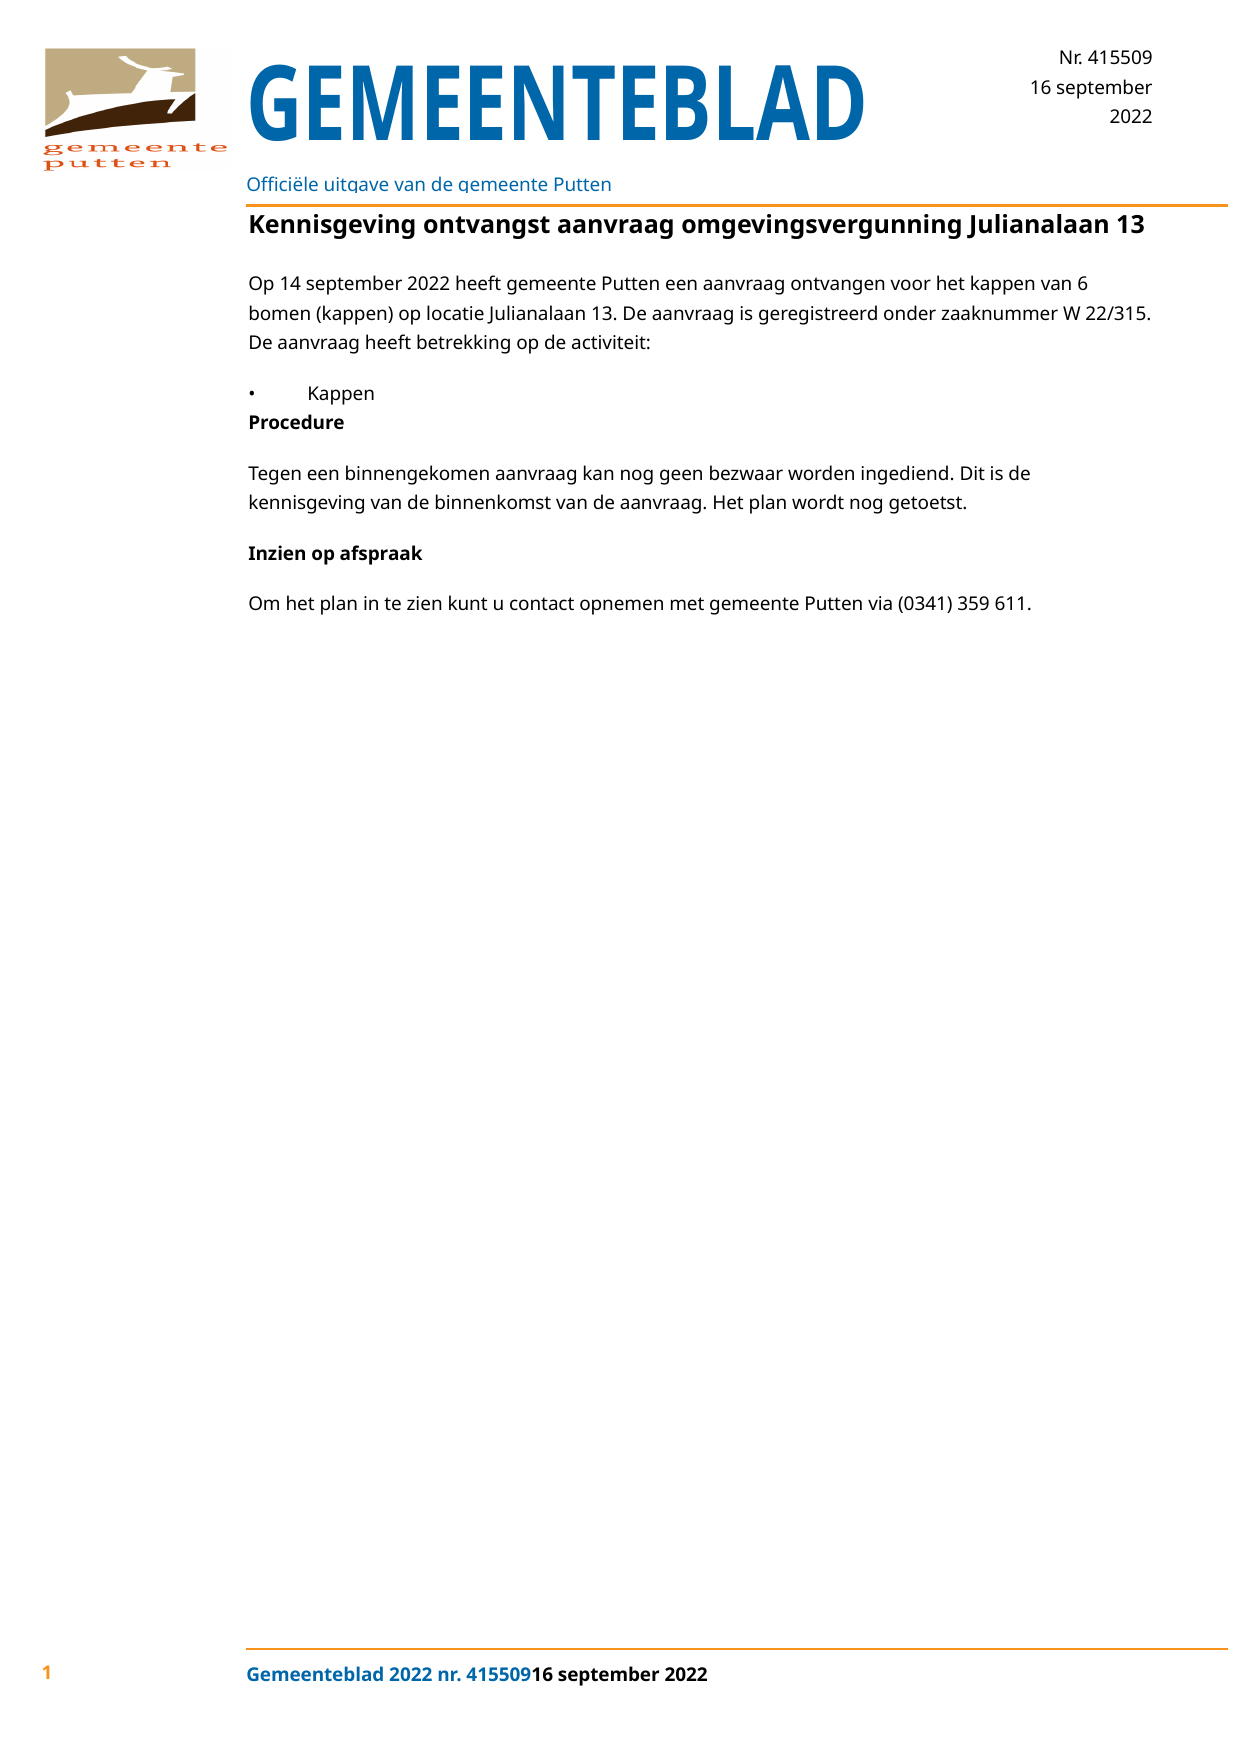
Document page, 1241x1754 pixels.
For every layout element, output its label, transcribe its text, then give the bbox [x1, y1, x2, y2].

text Tegen een binnengekomen aanvraag kan nog geen bezwaar worden ingediend. Dit is de kennisgeving van de binnenkomst van de aanvraag. Het plan wordt nog getoetst. [248, 460, 1152, 515]
picture [41, 47, 231, 172]
text Kennisgeving ontvangst aanvraag omgevingsvergunning Julianalaan 13 [248, 207, 1152, 241]
text Inzien op afspraak [248, 540, 1152, 566]
text Op 14 september 2022 heeft gemeente Putten een aanvraag ontvangen voor het kappen van 6 bomen (kappen) op locatie Julianalaan 13. De aanvraag is geregistreerd onder zaaknummer W 22/315. De aanvraag heeft betrekking op de activiteit: [248, 270, 1152, 355]
text Procedure [248, 409, 1152, 435]
list Kappen [248, 380, 1152, 406]
text Om het plan in te zien kunt u contact opnemen met gemeente Putten via (0341) 359 611. [248, 590, 1152, 616]
